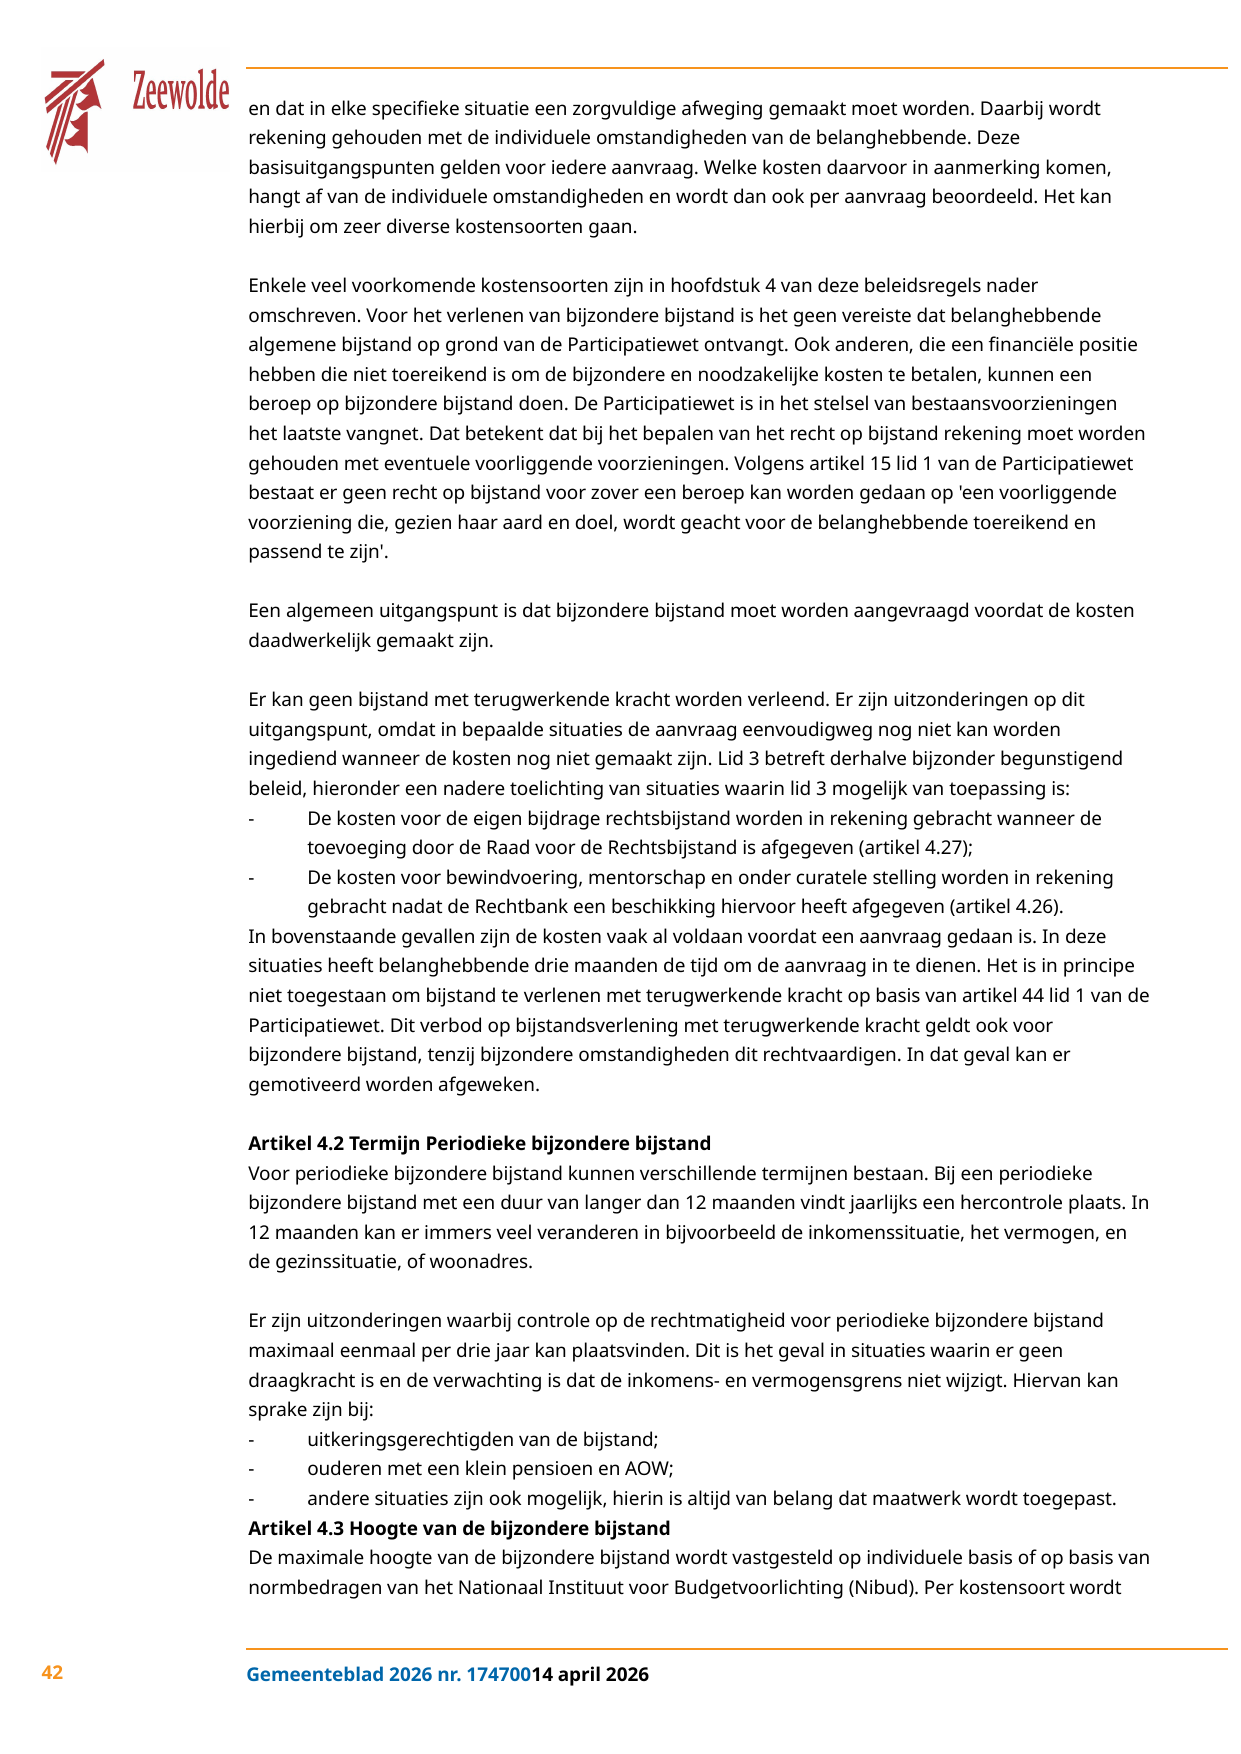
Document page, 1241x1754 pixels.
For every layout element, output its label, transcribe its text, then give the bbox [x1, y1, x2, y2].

text en dat in elke specifieke situatie een zorgvuldige afweging gemaakt moet worden. Daarbij wordt rekening gehouden met de individuele omstandigheden van de belanghebbende. Deze basisuitgangspunten gelden voor iedere aanvraag. Welke kosten daarvoor in aanmerking komen, hangt af van de individuele omstandigheden en wordt dan ook per aanvraag beoordeeld. Het kan hierbij om zeer diverse kostensoorten gaan. [248, 95, 1152, 239]
text Er zijn uitzonderingen waarbij controle op de rechtmatigheid voor periodieke bijzondere bijstand maximaal eenmaal per drie jaar kan plaatsvinden. Dit is het geval in situaties waarin er geen draagkracht is en de verwachting is dat de inkomens- en vermogensgrens niet wijzigt. Hiervan kan sprake zijn bij: [248, 1308, 1152, 1422]
text Een algemeen uitgangspunt is dat bijzondere bijstand moet worden aangevraagd voordat de kosten daadwerkelijk gemaakt zijn. [248, 598, 1152, 653]
list uitkeringsgerechtigden van de bijstand; [248, 1426, 1152, 1452]
text Er kan geen bijstand met terugwerkende kracht worden verleend. Er zijn uitzonderingen op dit uitgangspunt, omdat in bepaalde situaties de aanvraag eenvoudigweg nog niet kan worden ingediend wanneer de kosten nog niet gemaakt zijn. Lid 3 betreft derhalve bijzonder begunstigend beleid, hieronder een nadere toelichting van situaties waarin lid 3 mogelijk van toepassing is: [248, 686, 1152, 801]
list De kosten voor bewindvoering, mentorschap en onder curatele stelling worden in rekening gebracht nadat de Rechtbank een beschikking hiervoor heeft afgegeven (artikel 4.26). [248, 864, 1152, 919]
list De kosten voor de eigen bijdrage rechtsbijstand worden in rekening gebracht wanneer de toevoeging door de Raad voor de Rechtsbijstand is afgegeven (artikel 4.27); [248, 805, 1152, 860]
text Artikel 4.3 Hoogte van de bijzondere bijstand [248, 1515, 1152, 1541]
text Voor periodieke bijzondere bijstand kunnen verschillende termijnen bestaan. Bij een periodieke bijzondere bijstand met een duur van langer dan 12 maanden vindt jaarlijks een hercontrole plaats. In 12 maanden kan er immers veel veranderen in bijvoorbeeld de inkomenssituatie, het vermogen, en de gezinssituatie, of woonadres. [248, 1160, 1152, 1274]
text In bovenstaande gevallen zijn de kosten vaak al voldaan voordat een aanvraag gedaan is. In deze situaties heeft belanghebbende drie maanden de tijd om de aanvraag in te dienen. Het is in principe niet toegestaan om bijstand te verlenen met terugwerkende kracht op basis van artikel 44 lid 1 van de Participatiewet. Dit verbod op bijstandsverlening met terugwerkende kracht geldt ook voor bijzondere bijstand, tenzij bijzondere omstandigheden dit rechtvaardigen. In dat geval kan er gemotiveerd worden afgeweken. [248, 923, 1152, 1097]
text De maximale hoogte van de bijzondere bijstand wordt vastgesteld op individuele basis of op basis van normbedragen van het Nationaal Instituut voor Budgetvoorlichting (Nibud). Per kostensoort wordt [248, 1544, 1152, 1600]
picture [41, 47, 231, 172]
list ouderen met een klein pensioen en AOW; [248, 1456, 1152, 1481]
list andere situaties zijn ook mogelijk, hierin is altijd van belang dat maatwerk wordt toegepast. [248, 1485, 1152, 1511]
text Artikel 4.2 Termijn Periodieke bijzondere bijstand [248, 1130, 1152, 1156]
text Enkele veel voorkomende kostensoorten zijn in hoofdstuk 4 van deze beleidsregels nader omschreven. Voor het verlenen van bijzondere bijstand is het geen vereiste dat belanghebbende algemene bijstand op grond van de Participatiewet ontvangt. Ook anderen, die een financiële positie hebben die niet toereikend is om de bijzondere en noodzakelijke kosten te betalen, kunnen een beroep op bijzondere bijstand doen. De Participatiewet is in het stelsel van bestaansvoorzieningen het laatste vangnet. Dat betekent dat bij het bepalen van het recht op bijstand rekening moet worden gehouden met eventuele voorliggende voorzieningen. Volgens artikel 15 lid 1 van de Participatiewet bestaat er geen recht op bijstand voor zover een beroep kan worden gedaan op 'een voorliggende voorziening die, gezien haar aard en doel, wordt geacht voor de belanghebbende toereikend en passend te zijn'. [248, 272, 1152, 564]
